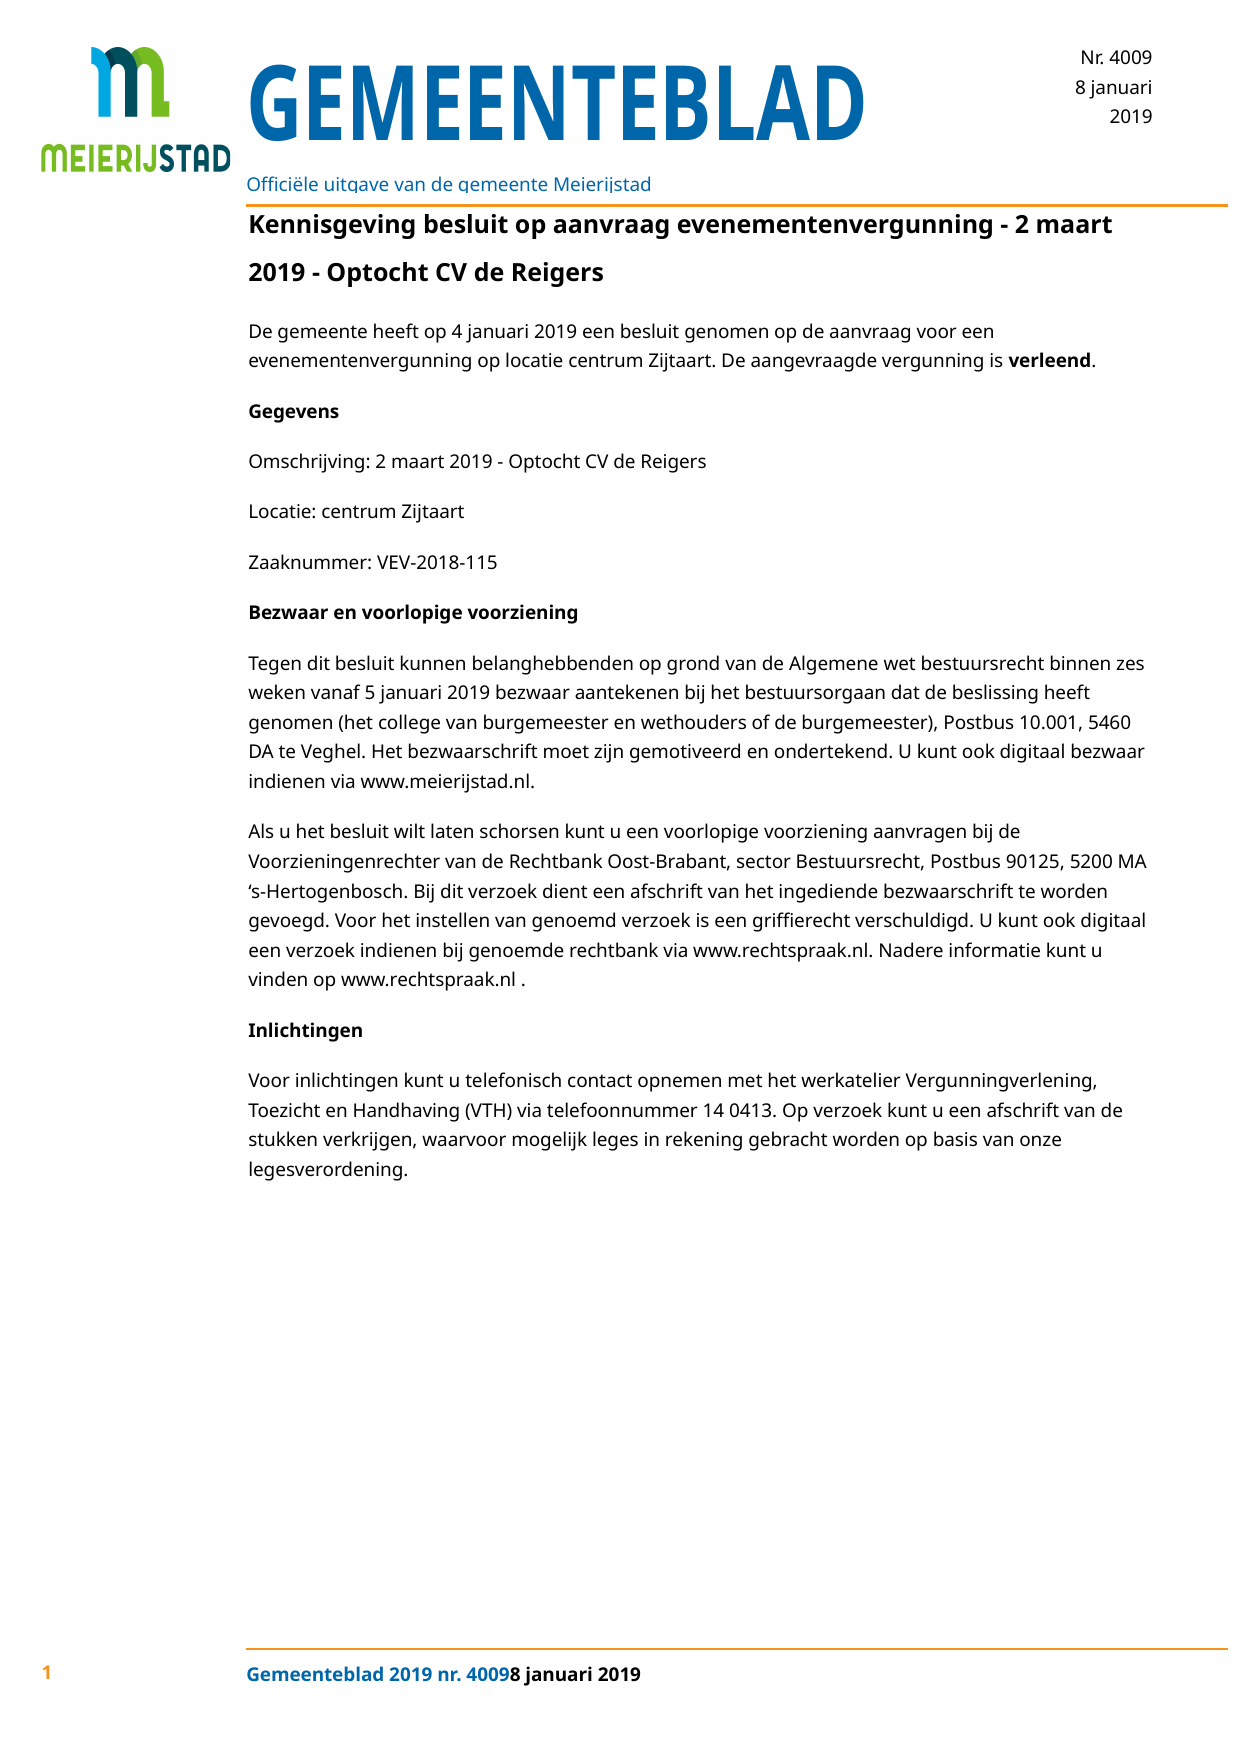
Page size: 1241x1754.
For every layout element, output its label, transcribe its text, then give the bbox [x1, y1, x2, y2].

text Locatie: centrum Zijtaart [248, 499, 1152, 524]
text Gegevens [248, 398, 1152, 424]
text De gemeente heeft op 4 januari 2019 een besluit genomen op de aanvraag voor een evenementenvergunning op locatie centrum Zijtaart. De aangevraagde vergunning is verleend. [248, 318, 1152, 373]
text Zaaknummer: VEV-2018-115 [248, 549, 1152, 575]
picture [41, 47, 231, 172]
text Als u het besluit wilt laten schorsen kunt u een voorlopige voorziening aanvragen bij de Voorzieningenrechter van de Rechtbank Oost-Brabant, sector Bestuursrecht, Postbus 90125, 5200 MA ‘s-Hertogenbosch. Bij dit verzoek dient een afschrift van het ingediende bezwaarschrift te worden gevoegd. Voor het instellen van genoemd verzoek is een griffierecht verschuldigd. U kunt ook digitaal een verzoek indienen bij genoemde rechtbank via www.rechtspraak.nl. Nadere informatie kunt u vinden op www.rechtspraak.nl . [248, 819, 1152, 992]
text Tegen dit besluit kunnen belanghebbenden op grond van de Algemene wet bestuursrecht binnen zes weken vanaf 5 januari 2019 bezwaar aantekenen bij het bestuursorgaan dat de beslissing heeft genomen (het college van burgemeester en wethouders of de burgemeester), Postbus 10.001, 5460 DA te Veghel. Het bezwaarschrift moet zijn gemotiveerd en ondertekend. U kunt ook digitaal bezwaar indienen via www.meierijstad.nl. [248, 650, 1152, 794]
text Voor inlichtingen kunt u telefonisch contact opnemen met het werkatelier Vergunningverlening, Toezicht en Handhaving (VTH) via telefoonnummer 14 0413. Op verzoek kunt u een afschrift van de stukken verkrijgen, waarvoor mogelijk leges in rekening gebracht worden op basis van onze legesverordening. [248, 1067, 1152, 1182]
text Kennisgeving besluit op aanvraag evenementenvergunning - 2 maart 2019 - Optocht CV de Reigers [248, 207, 1152, 288]
text Inlichtingen [248, 1017, 1152, 1043]
text Omschrijving: 2 maart 2019 - Optocht CV de Reigers [248, 448, 1152, 474]
text Bezwaar en voorlopige voorziening [248, 599, 1152, 625]
